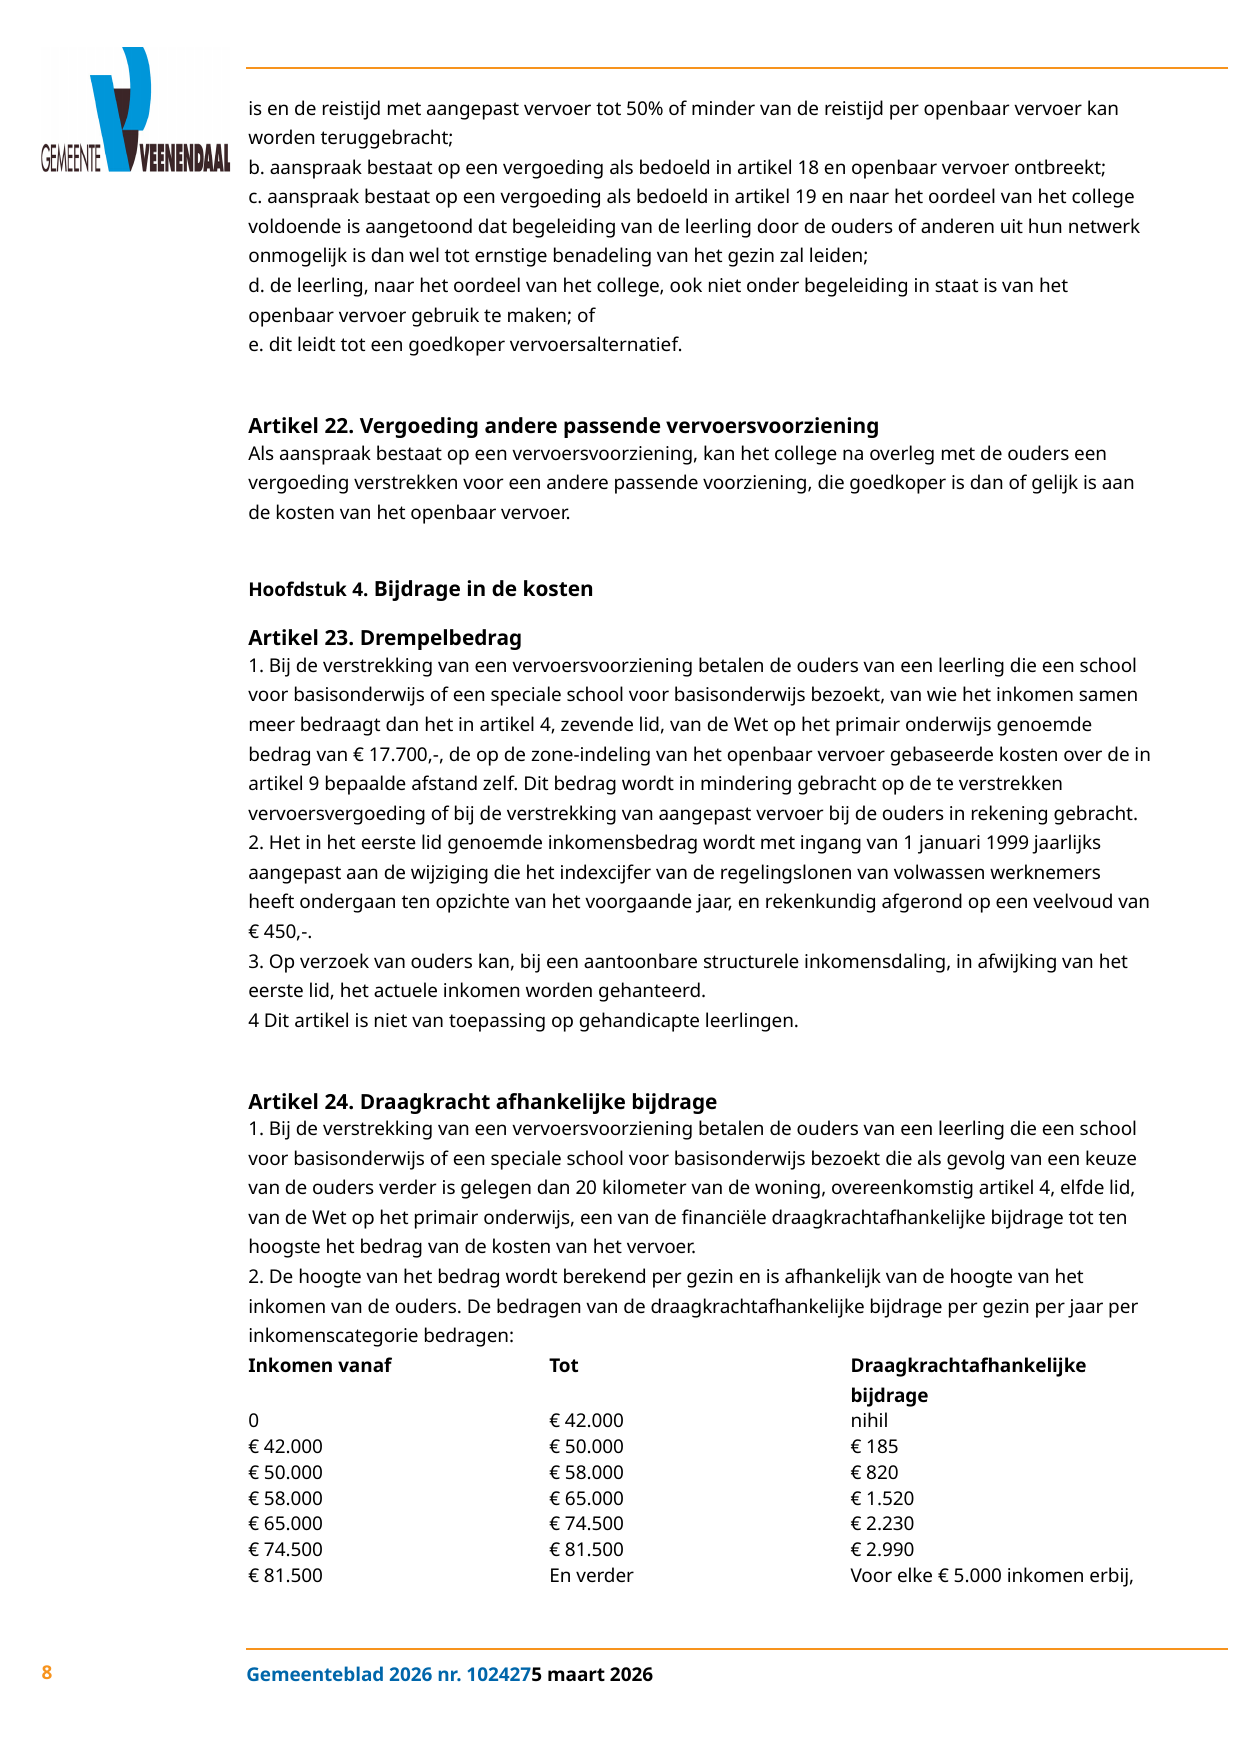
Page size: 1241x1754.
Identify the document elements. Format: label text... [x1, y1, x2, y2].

table_cell Voor elke € 5.000 inkomen erbij, [850, 1562, 1152, 1588]
table_cell € 65.000 [549, 1485, 850, 1510]
text Hoofdstuk 4. Bijdrage in de kosten [248, 574, 1152, 603]
text 4 Dit artikel is niet van toepassing op gehandicapte leerlingen. [248, 1007, 1152, 1033]
table_cell € 58.000 [248, 1485, 549, 1510]
table_cell € 2.230 [850, 1510, 1152, 1536]
text 1. Bij de verstrekking van een vervoersvoorziening betalen de ouders van een leerling die een school voor basisonderwijs of een speciale school voor basisonderwijs bezoekt die als gevolg van een keuze van de ouders verder is gelegen dan 20 kilometer van de woning, overeenkomstig artikel 4, elfde lid, van de Wet op het primair onderwijs, een van de financiële draagkrachtafhankelijke bijdrage tot ten hoogste het bedrag van de kosten van het vervoer. [248, 1115, 1152, 1259]
text Artikel 23. Drempelbedrag [248, 623, 1152, 652]
table_cell € 185 [850, 1433, 1152, 1459]
text 3. Op verzoek van ouders kan, bij een aantoonbare structurele inkomensdaling, in afwijking van het eerste lid, het actuele inkomen worden gehanteerd. [248, 948, 1152, 1003]
table_cell € 50.000 [248, 1459, 549, 1485]
table_cell € 1.520 [850, 1485, 1152, 1510]
table_header Draagkrachtafhankelijke bijdrage [850, 1352, 1152, 1407]
text d. de leerling, naar het oordeel van het college, ook niet onder begeleiding in staat is van het openbaar vervoer gebruik te maken; of [248, 272, 1152, 328]
text Artikel 22. Vergoeding andere passende vervoersvoorziening [248, 411, 1152, 440]
table_cell € 81.500 [549, 1536, 850, 1562]
table_cell En verder [549, 1562, 850, 1588]
table_cell € 74.500 [248, 1536, 549, 1562]
table_cell € 81.500 [248, 1562, 549, 1588]
picture [41, 47, 130, 172]
table_cell € 58.000 [549, 1459, 850, 1485]
text Artikel 24. Draagkracht afhankelijke bijdrage [248, 1087, 1152, 1115]
table_cell nihil [850, 1408, 1152, 1433]
table_cell € 74.500 [549, 1510, 850, 1536]
table_cell € 65.000 [248, 1510, 549, 1536]
table_cell € 50.000 [549, 1433, 850, 1459]
table_cell € 42.000 [248, 1433, 549, 1459]
table_cell € 42.000 [549, 1408, 850, 1433]
table_cell € 2.990 [850, 1536, 1152, 1562]
table_cell € 820 [850, 1459, 1152, 1485]
text 2. De hoogte van het bedrag wordt berekend per gezin en is afhankelijk van de hoogte van het inkomen van de ouders. De bedragen van de draagkrachtafhankelijke bijdrage per gezin per jaar per inkomenscategorie bedragen: [248, 1263, 1152, 1348]
table_header Tot [549, 1352, 850, 1407]
text is en de reistijd met aangepast vervoer tot 50% of minder van de reistijd per openbaar vervoer kan worden teruggebracht; [248, 95, 1152, 150]
table_cell 0 [248, 1408, 549, 1433]
table_header Inkomen vanaf [248, 1352, 549, 1407]
text c. aanspraak bestaat op een vergoeding als bedoeld in artikel 19 en naar het oordeel van het college voldoende is aangetoond dat begeleiding van de leerling door de ouders of anderen uit hun netwerk onmogelijk is dan wel tot ernstige benadeling van het gezin zal leiden; [248, 183, 1152, 268]
text 2. Het in het eerste lid genoemde inkomensbedrag wordt met ingang van 1 januari 1999 jaarlijks aangepast aan de wijziging die het indexcijfer van de regelingslonen van volwassen werknemers heeft ondergaan ten opzichte van het voorgaande jaar, en rekenkundig afgerond op een veelvoud van € 450,-. [248, 829, 1152, 944]
text Als aanspraak bestaat op een vervoersvoorziening, kan het college na overleg met de ouders een vergoeding verstrekken voor een andere passende voorziening, die goedkoper is dan of gelijk is aan de kosten van het openbaar vervoer. [248, 440, 1152, 525]
text 1. Bij de verstrekking van een vervoersvoorziening betalen de ouders van een leerling die een school voor basisonderwijs of een speciale school voor basisonderwijs bezoekt, van wie het inkomen samen meer bedraagt dan het in artikel 4, zevende lid, van de Wet op het primair onderwijs genoemde bedrag van € 17.700,-, de op de zone-indeling van het openbaar vervoer gebaseerde kosten over de in artikel 9 bepaalde afstand zelf. Dit bedrag wordt in mindering gebracht op de te verstrekken vervoersvergoeding of bij de verstrekking van aangepast vervoer bij de ouders in rekening gebracht. [248, 652, 1152, 826]
text e. dit leidt tot een goedkoper vervoersalternatief. [248, 331, 1152, 357]
picture [123, 47, 231, 172]
text b. aanspraak bestaat op een vergoeding als bedoeld in artikel 18 en openbaar vervoer ontbreekt; [248, 154, 1152, 180]
